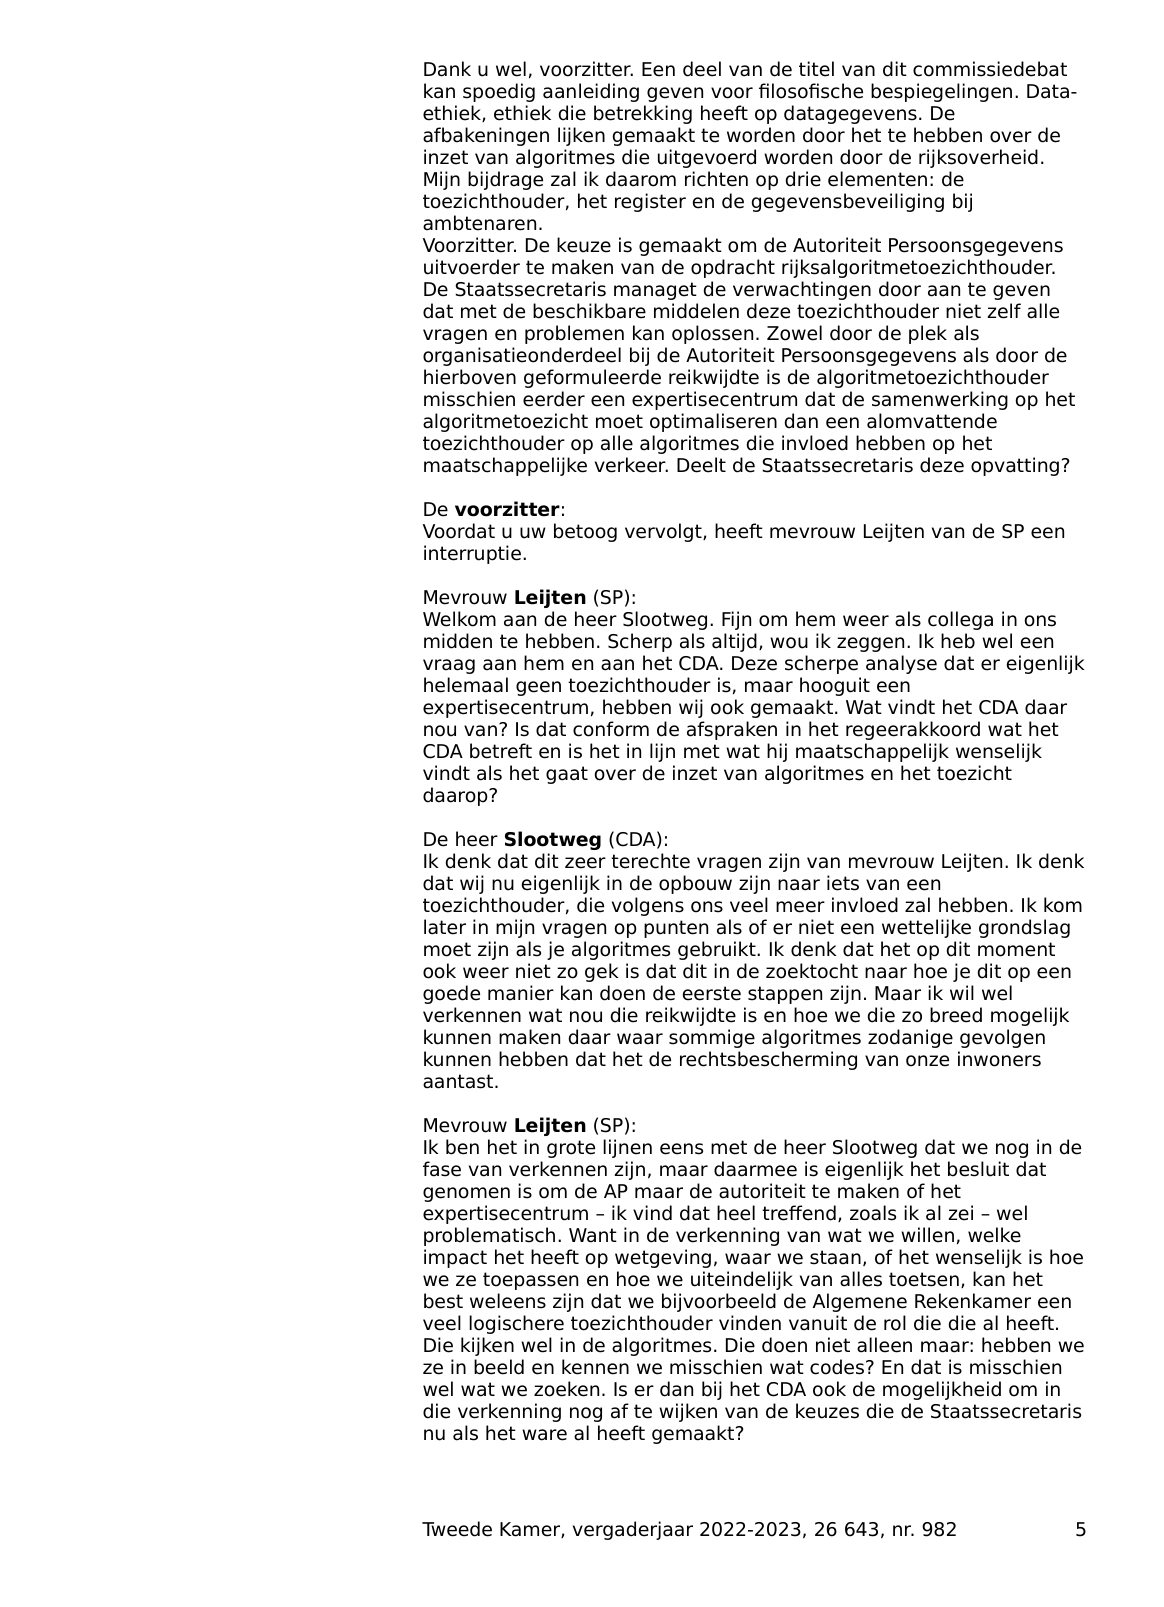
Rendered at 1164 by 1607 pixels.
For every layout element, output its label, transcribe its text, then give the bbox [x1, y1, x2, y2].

text Mevrouw Leijten (SP): [422, 587, 1087, 609]
text Dank u wel, voorzitter. Een deel van de titel van dit commissiedebat kan spoedig aanleiding geven voor filosofische bespiegelingen. Data-ethiek, ethiek die betrekking heeft op datagegevens. De afbakeningen lijken gemaakt te worden door het te hebben over de inzet van algoritmes die uitgevoerd worden door de rijksoverheid. Mijn bijdrage zal ik daarom richten op drie elementen: de toezichthouder, het register en de gegevensbeveiliging bij ambtenaren. [422, 59, 1087, 235]
text Ik denk dat dit zeer terechte vragen zijn van mevrouw Leijten. Ik denk dat wij nu eigenlijk in de opbouw zijn naar iets van een toezichthouder, die volgens ons veel meer invloed zal hebben. Ik kom later in mijn vragen op punten als of er niet een wettelijke grondslag moet zijn als je algoritmes gebruikt. Ik denk dat het op dit moment ook weer niet zo gek is dat dit in de zoektocht naar hoe je dit op een goede manier kan doen de eerste stappen zijn. Maar ik wil wel verkennen wat nou die reikwijdte is en hoe we die zo breed mogelijk kunnen maken daar waar sommige algoritmes zodanige gevolgen kunnen hebben dat het de rechtsbescherming van onze inwoners aantast. [422, 851, 1087, 1093]
text Voorzitter. De keuze is gemaakt om de Autoriteit Persoonsgegevens uitvoerder te maken van de opdracht rijksalgoritmetoezichthouder. De Staatssecretaris managet de verwachtingen door aan te geven dat met de beschikbare middelen deze toezichthouder niet zelf alle vragen en problemen kan oplossen. Zowel door de plek als organisatieonderdeel bij de Autoriteit Persoonsgegevens als door de hierboven geformuleerde reikwijdte is de algoritmetoezichthouder misschien eerder een expertisecentrum dat de samenwerking op het algoritmetoezicht moet optimaliseren dan een alomvattende toezichthouder op alle algoritmes die invloed hebben op het maatschappelijke verkeer. Deelt de Staatssecretaris deze opvatting? [422, 235, 1087, 477]
text De voorzitter: [422, 499, 1087, 521]
text Ik ben het in grote lijnen eens met de heer Slootweg dat we nog in de fase van verkennen zijn, maar daarmee is eigenlijk het besluit dat genomen is om de AP maar de autoriteit te maken of het expertisecentrum – ik vind dat heel treffend, zoals ik al zei – wel problematisch. Want in de verkenning van wat we willen, welke impact het heeft op wetgeving, waar we staan, of het wenselijk is hoe we ze toepassen en hoe we uiteindelijk van alles toetsen, kan het best weleens zijn dat we bijvoorbeeld de Algemene Rekenkamer een veel logischere toezichthouder vinden vanuit de rol die die al heeft. Die kijken wel in de algoritmes. Die doen niet alleen maar: hebben we ze in beeld en kennen we misschien wat codes? En dat is misschien wel wat we zoeken. Is er dan bij het CDA ook de mogelijkheid om in die verkenning nog af te wijken van de keuzes die de Staatssecretaris nu als het ware al heeft gemaakt? [422, 1137, 1087, 1444]
text Voordat u uw betoog vervolgt, heeft mevrouw Leijten van de SP een interruptie. [422, 521, 1087, 565]
text De heer Slootweg (CDA): [422, 829, 1087, 851]
text Mevrouw Leijten (SP): [422, 1115, 1087, 1137]
text Welkom aan de heer Slootweg. Fijn om hem weer als collega in ons midden te hebben. Scherp als altijd, wou ik zeggen. Ik heb wel een vraag aan hem en aan het CDA. Deze scherpe analyse dat er eigenlijk helemaal geen toezichthouder is, maar hooguit een expertisecentrum, hebben wij ook gemaakt. Wat vindt het CDA daar nou van? Is dat conform de afspraken in het regeerakkoord wat het CDA betreft en is het in lijn met wat hij maatschappelijk wenselijk vindt als het gaat over de inzet van algoritmes en het toezicht daarop? [422, 609, 1087, 807]
